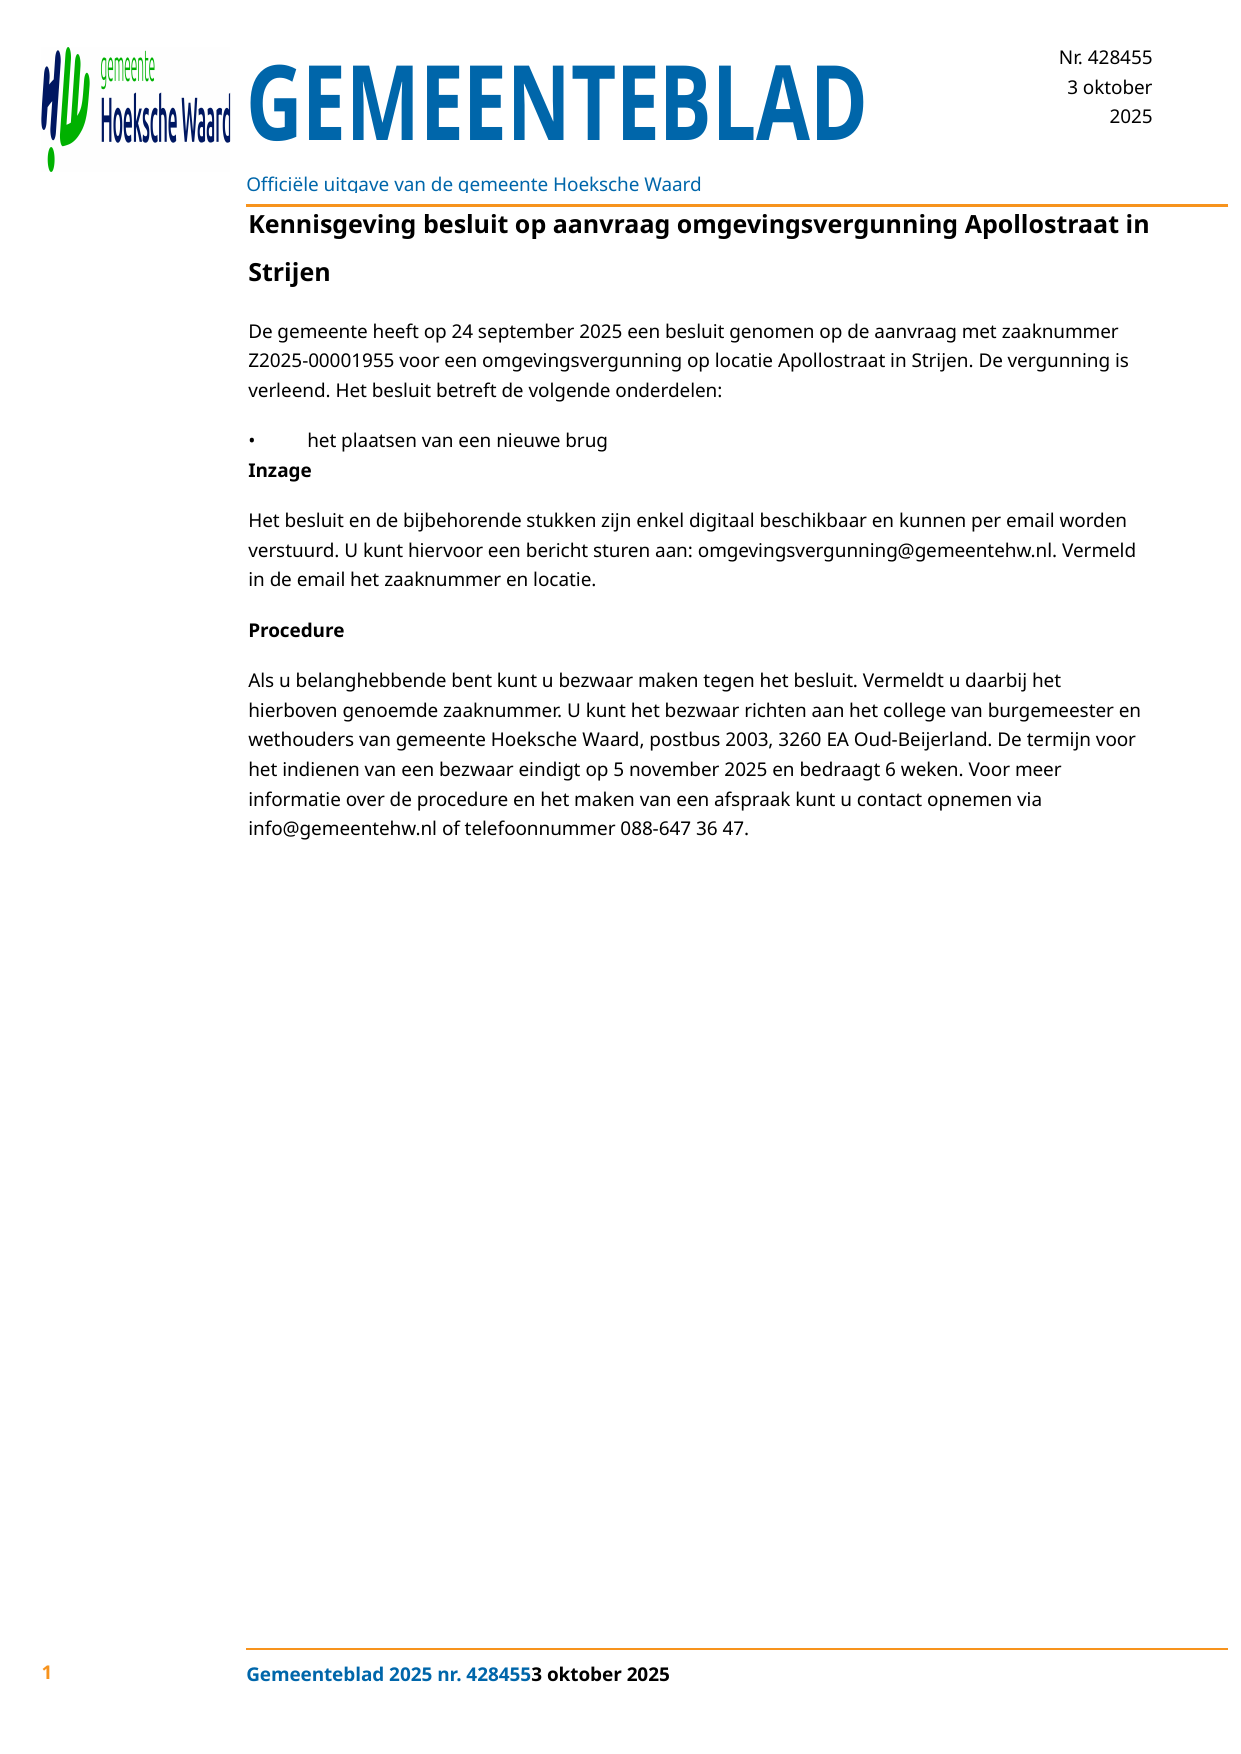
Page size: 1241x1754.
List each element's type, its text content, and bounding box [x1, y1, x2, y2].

text De gemeente heeft op 24 september 2025 een besluit genomen op de aanvraag met zaaknummer Z2025-00001955 voor een omgevingsvergunning op locatie Apollostraat in Strijen. De vergunning is verleend. Het besluit betreft de volgende onderdelen: [248, 318, 1152, 403]
text Inzage [248, 457, 1152, 483]
list het plaatsen van een nieuwe brug [248, 427, 1152, 453]
text Als u belanghebbende bent kunt u bezwaar maken tegen het besluit. Vermeldt u daarbij het hierboven genoemde zaaknummer. U kunt het bezwaar richten aan het college van burgemeester en wethouders van gemeente Hoeksche Waard, postbus 2003, 3260 EA Oud-Beijerland. De termijn voor het indienen van een bezwaar eindigt op 5 november 2025 en bedraagt 6 weken. Voor meer informatie over de procedure en het maken van een afspraak kunt u contact opnemen via info@gemeentehw.nl of telefoonnummer 088-647 36 47. [248, 667, 1152, 841]
text Kennisgeving besluit op aanvraag omgevingsvergunning Apollostraat in Strijen [248, 207, 1152, 288]
text Procedure [248, 617, 1152, 643]
text Het besluit en de bijbehorende stukken zijn enkel digitaal beschikbaar en kunnen per email worden verstuurd. U kunt hiervoor een bericht sturen aan: omgevingsvergunning@gemeentehw.nl. Vermeld in de email het zaaknummer en locatie. [248, 507, 1152, 592]
picture [41, 47, 231, 172]
